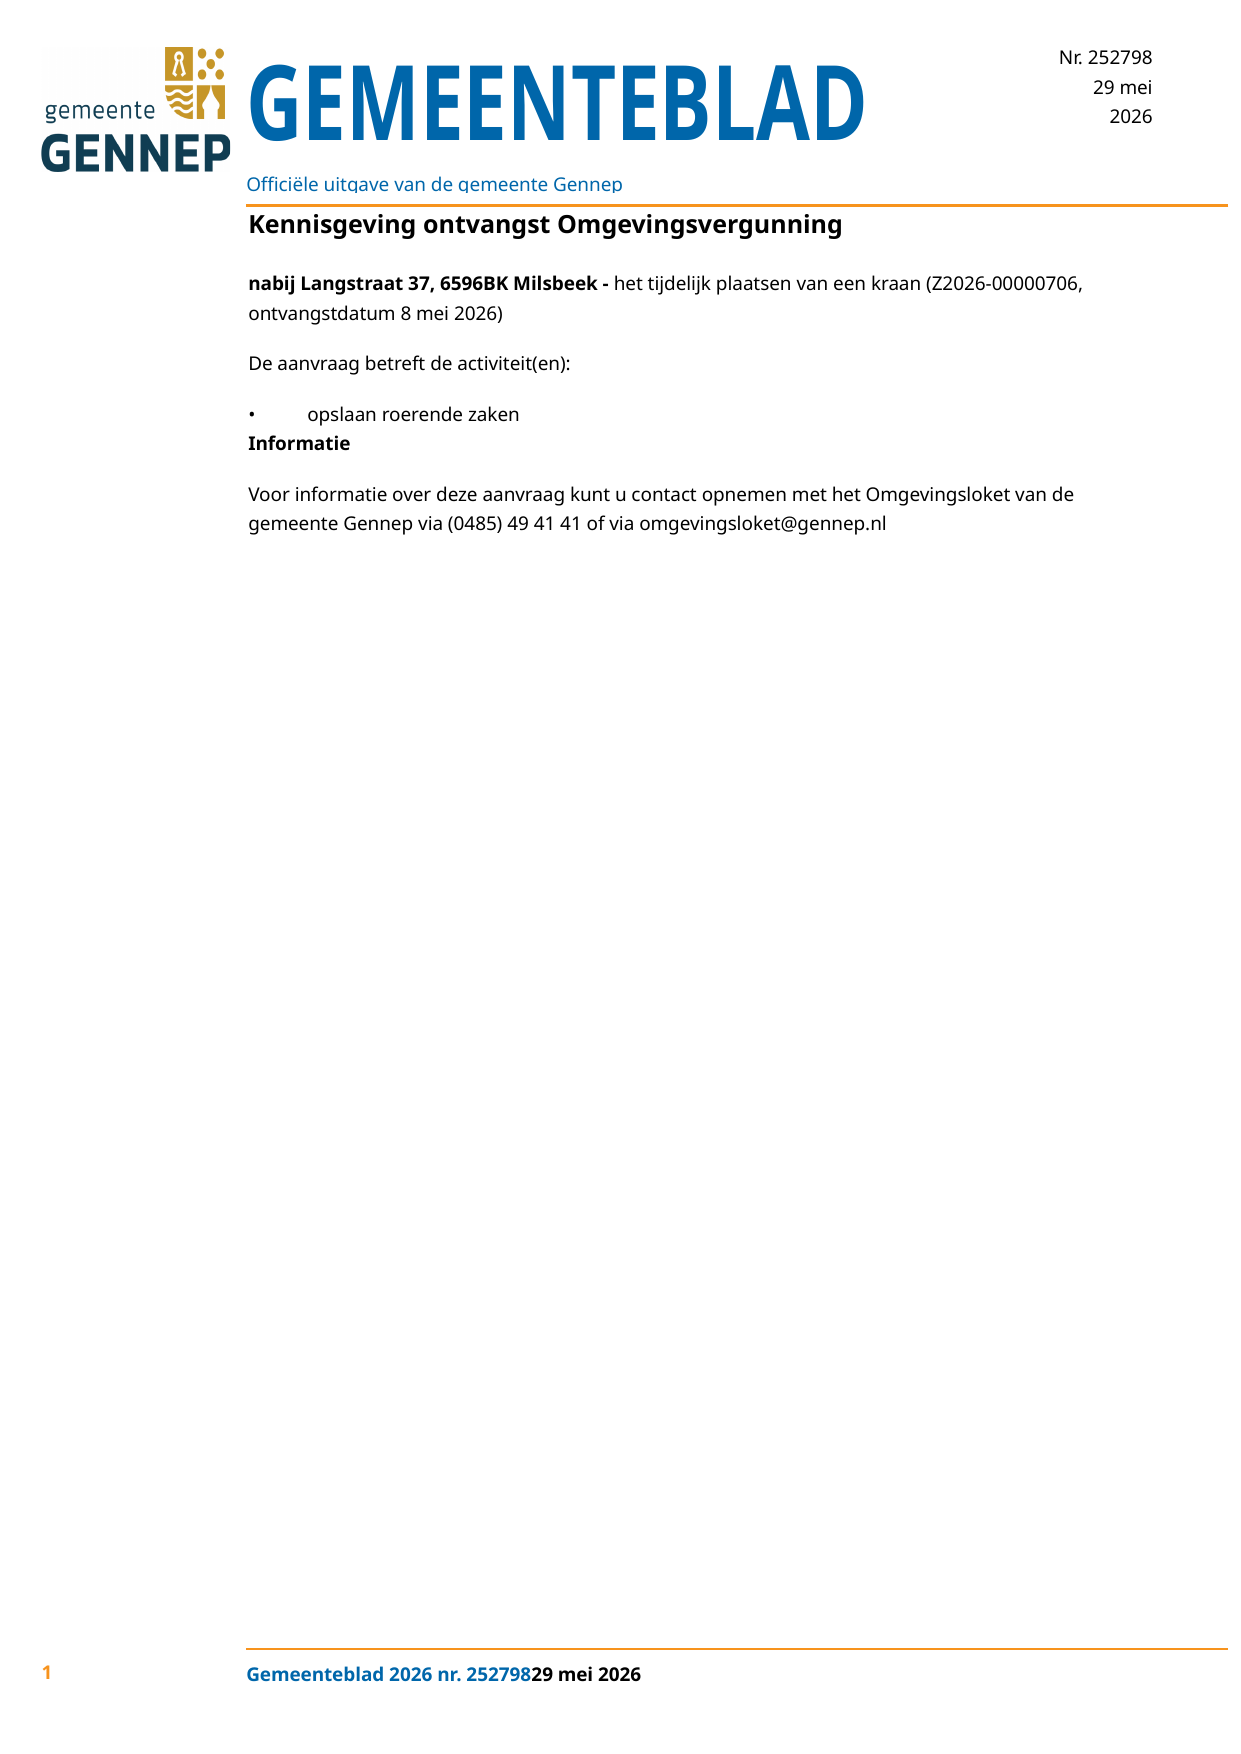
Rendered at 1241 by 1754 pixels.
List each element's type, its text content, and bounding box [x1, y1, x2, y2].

list opslaan roerende zaken [248, 401, 1152, 426]
text Voor informatie over deze aanvraag kunt u contact opnemen met het Omgevingsloket van de gemeente Gennep via (0485) 49 41 41 of via omgevingsloket@gennep.nl [248, 481, 1152, 536]
text Informatie [248, 430, 1152, 456]
text Kennisgeving ontvangst Omgevingsvergunning [248, 207, 1152, 241]
text nabij Langstraat 37, 6596BK Milsbeek - het tijdelijk plaatsen van een kraan (Z2026-00000706, ontvangstdatum 8 mei 2026) [248, 270, 1152, 326]
picture [41, 47, 231, 172]
text De aanvraag betreft de activiteit(en): [248, 350, 1152, 376]
